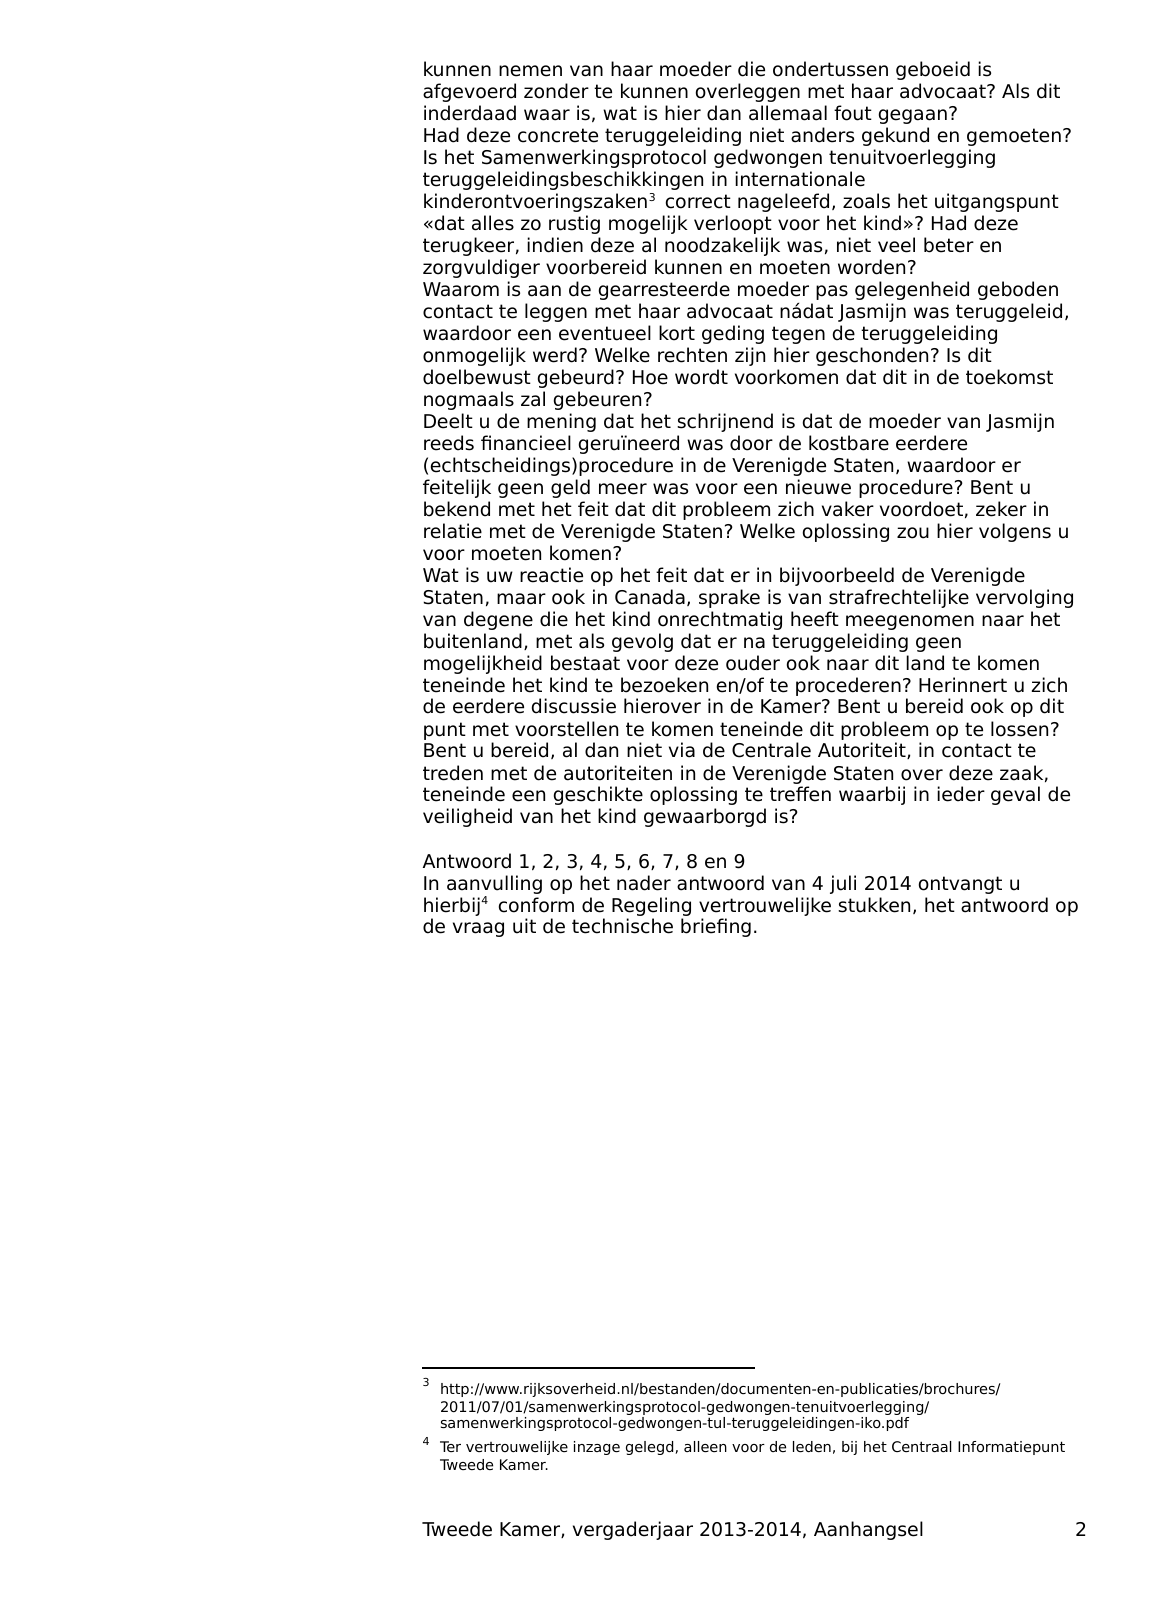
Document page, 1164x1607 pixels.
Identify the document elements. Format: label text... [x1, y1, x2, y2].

text Wat is uw reactie op het feit dat er in bijvoorbeeld de Verenigde Staten, maar ook in Canada, sprake is van strafrechtelijke vervolging van degene die het kind onrechtmatig heeft meegenomen naar het buitenland, met als gevolg dat er na teruggeleiding geen mogelijkheid bestaat voor deze ouder ook naar dit land te komen teneinde het kind te bezoeken en/of te procederen? Herinnert u zich de eerdere discussie hierover in de Kamer? Bent u bereid ook op dit punt met voorstellen te komen teneinde dit probleem op te lossen? [422, 564, 1087, 740]
text Bent u bereid, al dan niet via de Centrale Autoriteit, in contact te treden met de autoriteiten in de Verenigde Staten over deze zaak, teneinde een geschikte oplossing te treffen waarbij in ieder geval de veiligheid van het kind gewaarborgd is? [422, 740, 1087, 828]
text kunnen nemen van haar moeder die ondertussen geboeid is afgevoerd zonder te kunnen overleggen met haar advocaat? Als dit inderdaad waar is, wat is hier dan allemaal fout gegaan? [422, 59, 1087, 125]
text Had deze concrete teruggeleiding niet anders gekund en gemoeten? Is het Samenwerkingsprotocol gedwongen tenuitvoerlegging teruggeleidingsbeschikkingen in internationale kinderontvoeringszaken correct nageleefd, zoals het uitgangspunt «dat alles zo rustig mogelijk verloopt voor het kind»? Had deze terugkeer, indien deze al noodzakelijk was, niet veel beter en zorgvuldiger voorbereid kunnen en moeten worden? [422, 125, 1087, 279]
text http://www.rijksoverheid.nl/bestanden/documenten-en-publicaties/brochures/2011/07/01/samenwerkingsprotocol-gedwongen-tenuitvoerlegging/samenwerkingsprotocol-gedwongen-tul-teruggeleidingen-iko.pdf [422, 1377, 1087, 1432]
text Antwoord 1, 2, 3, 4, 5, 6, 7, 8 en 9 [422, 851, 1087, 872]
text Ter vertrouwelijke inzage gelegd, alleen voor de leden, bij het Centraal Informatiepunt Tweede Kamer. [422, 1435, 1087, 1474]
text Deelt u de mening dat het schrijnend is dat de moeder van Jasmijn reeds financieel geruïneerd was door de kostbare eerdere (echtscheidings)procedure in de Verenigde Staten, waardoor er feitelijk geen geld meer was voor een nieuwe procedure? Bent u bekend met het feit dat dit probleem zich vaker voordoet, zeker in relatie met de Verenigde Staten? Welke oplossing zou hier volgens u voor moeten komen? [422, 411, 1087, 564]
text In aanvulling op het nader antwoord van 4 juli 2014 ontvangt u hierbij conform de Regeling vertrouwelijke stukken, het antwoord op de vraag uit de technische briefing. [422, 872, 1087, 938]
text Waarom is aan de gearresteerde moeder pas gelegenheid geboden contact te leggen met haar advocaat nádat Jasmijn was teruggeleid, waardoor een eventueel kort geding tegen de teruggeleiding onmogelijk werd? Welke rechten zijn hier geschonden? Is dit doelbewust gebeurd? Hoe wordt voorkomen dat dit in de toekomst nogmaals zal gebeuren? [422, 279, 1087, 411]
